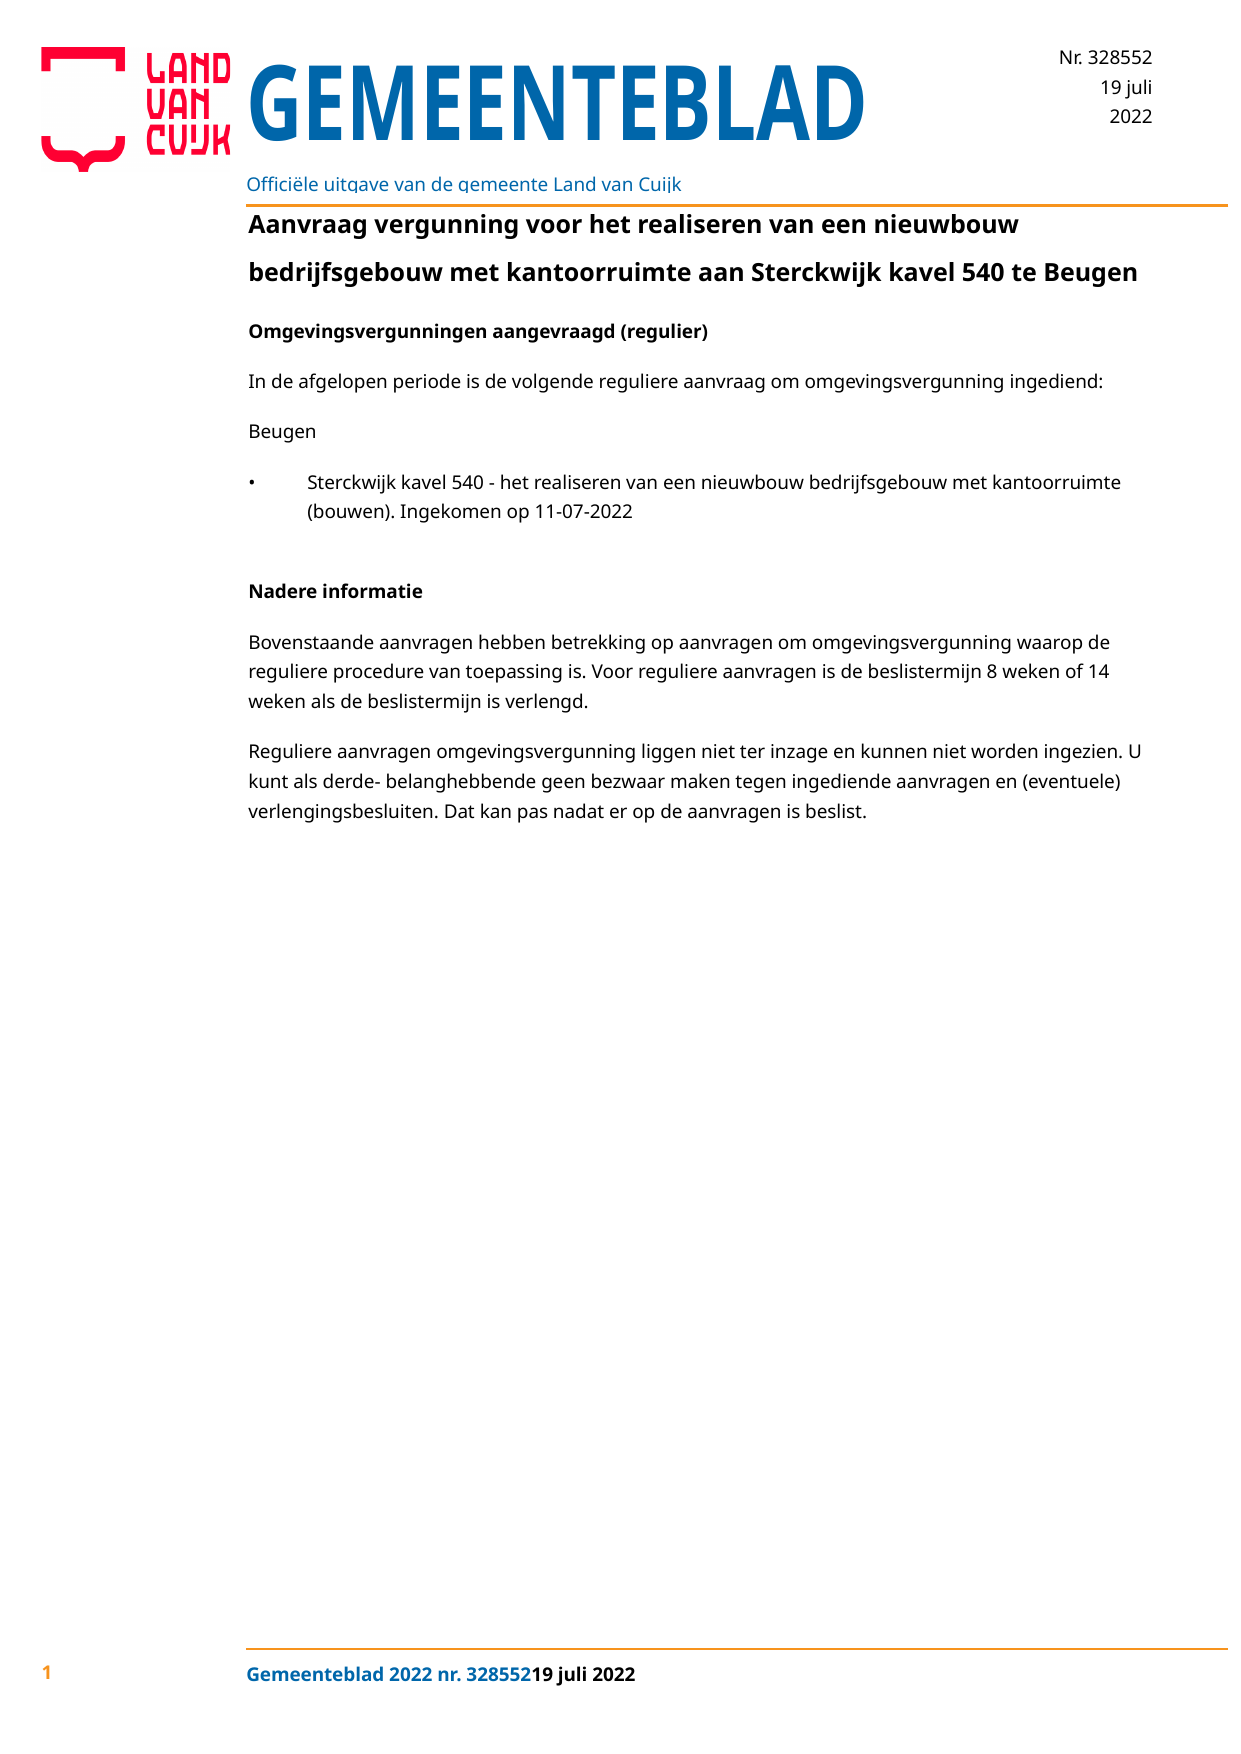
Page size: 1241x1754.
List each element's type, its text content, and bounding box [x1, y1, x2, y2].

text Beugen [248, 419, 1152, 444]
text Nadere informatie [248, 579, 1152, 604]
picture [41, 47, 231, 172]
text Bovenstaande aanvragen hebben betrekking op aanvragen om omgevingsvergunning waarop de reguliere procedure van toepassing is. Voor reguliere aanvragen is de beslistermijn 8 weken of 14 weken als de beslistermijn is verlengd. [248, 629, 1152, 714]
text Aanvraag vergunning voor het realiseren van een nieuwbouw bedrijfsgebouw met kantoorruimte aan Sterckwijk kavel 540 te Beugen [248, 207, 1152, 288]
text Reguliere aanvragen omgevingsvergunning liggen niet ter inzage en kunnen niet worden ingezien. U kunt als derde- belanghebbende geen bezwaar maken tegen ingediende aanvragen en (eventuele) verlengingsbesluiten. Dat kan pas nadat er op de aanvragen is beslist. [248, 739, 1152, 824]
list Sterckwijk kavel 540 - het realiseren van een nieuwbouw bedrijfsgebouw met kantoorruimte (bouwen). Ingekomen op 11-07-2022 [248, 469, 1152, 524]
text In de afgelopen periode is de volgende reguliere aanvraag om omgevingsvergunning ingediend: [248, 368, 1152, 394]
text Omgevingsvergunningen aangevraagd (regulier) [248, 318, 1152, 344]
